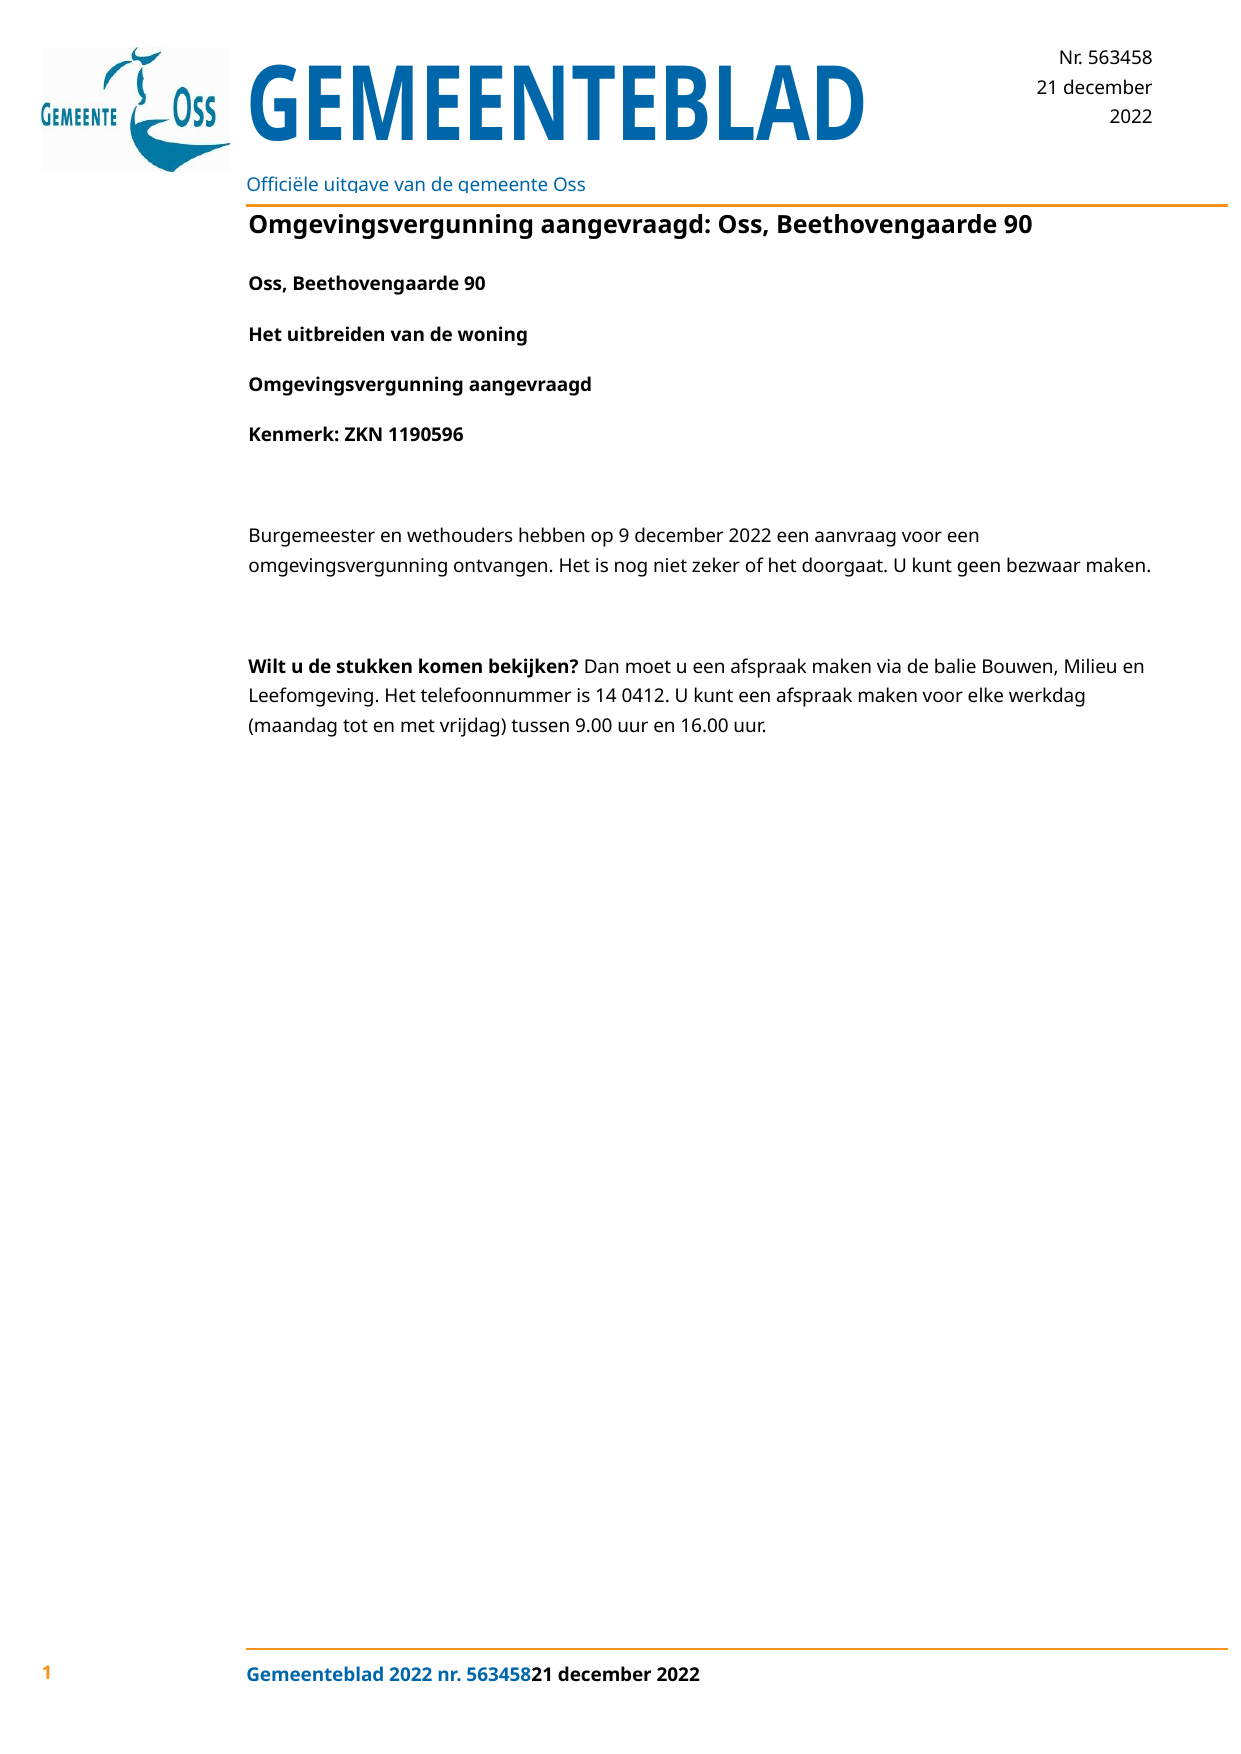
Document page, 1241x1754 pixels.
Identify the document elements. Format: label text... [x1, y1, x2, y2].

text Wilt u de stukken komen bekijken? Dan moet u een afspraak maken via de balie Bouwen, Milieu en Leefomgeving. Het telefoonnummer is 14 0412. U kunt een afspraak maken voor elke werkdag (maandag tot en met vrijdag) tussen 9.00 uur en 16.00 uur. [248, 653, 1152, 738]
text Burgemeester en wethouders hebben op 9 december 2022 een aanvraag voor een omgevingsvergunning ontvangen. Het is nog niet zeker of het doorgaat. U kunt geen bezwaar maken. [248, 522, 1152, 578]
text Omgevingsvergunning aangevraagd: Oss, Beethovengaarde 90 [248, 207, 1152, 241]
text Kenmerk: ZKN 1190596 [248, 422, 1152, 447]
text Oss, Beethovengaarde 90 [248, 270, 1152, 296]
text Het uitbreiden van de woning [248, 321, 1152, 346]
picture [41, 47, 231, 172]
text Omgevingsvergunning aangevraagd [248, 371, 1152, 397]
